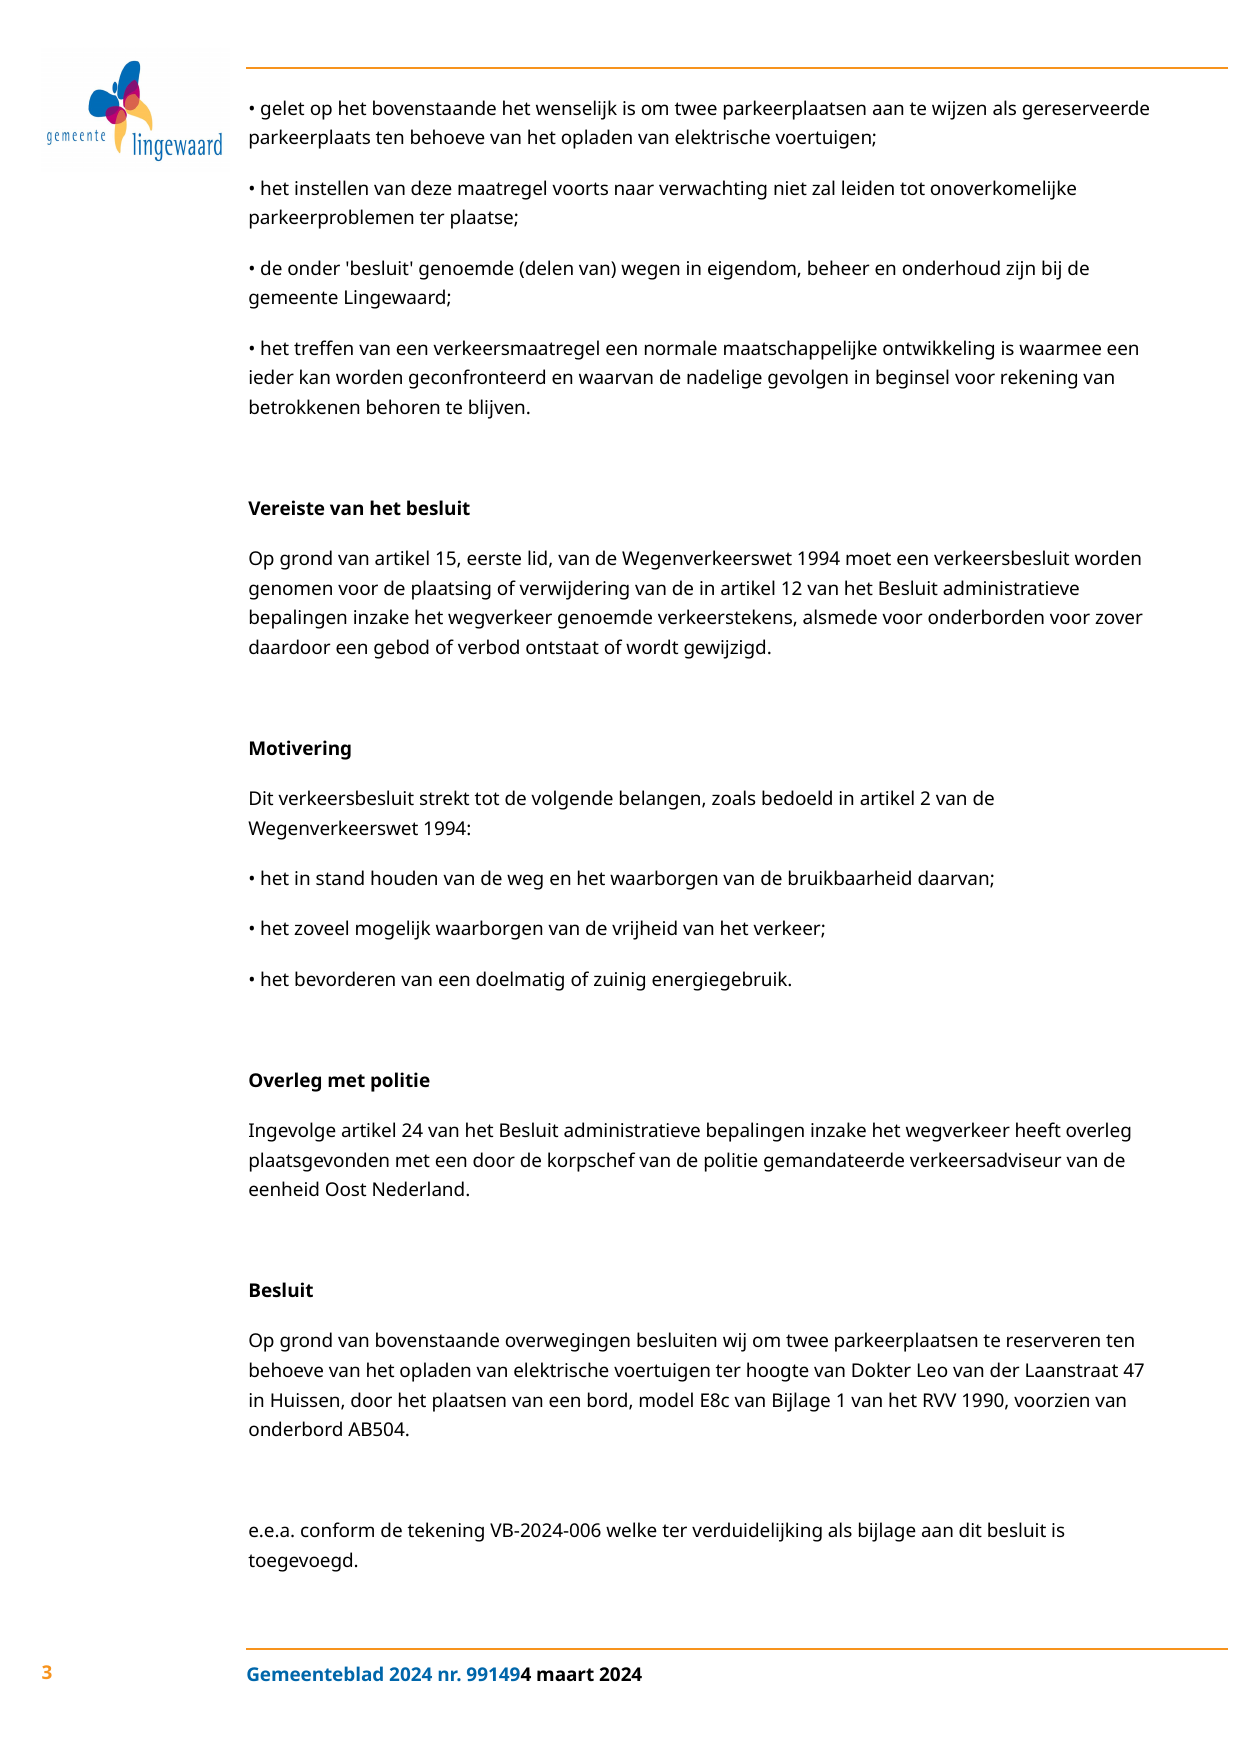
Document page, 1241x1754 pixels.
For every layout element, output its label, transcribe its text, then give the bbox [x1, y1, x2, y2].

text • gelet op het bovenstaande het wenselijk is om twee parkeerplaatsen aan te wijzen als gereserveerde parkeerplaats ten behoeve van het opladen van elektrische voertuigen; [248, 95, 1152, 150]
text Overleg met politie [248, 1067, 1152, 1093]
text Op grond van bovenstaande overwegingen besluiten wij om twee parkeerplaatsen te reserveren ten behoeve van het opladen van elektrische voertuigen ter hoogte van Dokter Leo van der Laanstraat 47 in Huissen, door het plaatsen van een bord, model E8c van Bijlage 1 van het RVV 1990, voorzien van onderbord AB504. [248, 1328, 1152, 1442]
text Ingevolge artikel 24 van het Besluit administratieve bepalingen inzake het wegverkeer heeft overleg plaatsgevonden met een door de korpschef van de politie gemandateerde verkeersadviseur van de eenheid Oost Nederland. [248, 1117, 1152, 1202]
text • het in stand houden van de weg en het waarborgen van de bruikbaarheid daarvan; [248, 865, 1152, 891]
text Dit verkeersbesluit strekt tot de volgende belangen, zoals bedoeld in artikel 2 van de Wegenverkeerswet 1994: [248, 785, 1152, 841]
text • het bevorderen van een doelmatig of zuinig energiegebruik. [248, 966, 1152, 992]
text Besluit [248, 1277, 1152, 1303]
text Op grond van artikel 15, eerste lid, van de Wegenverkeerswet 1994 moet een verkeersbesluit worden genomen voor de plaatsing of verwijdering van de in artikel 12 van het Besluit administratieve bepalingen inzake het wegverkeer genoemde verkeerstekens, alsmede voor onderborden voor zover daardoor een gebod of verbod ontstaat of wordt gewijzigd. [248, 545, 1152, 660]
text e.e.a. conform de tekening VB-2024-006 welke ter verduidelijking als bijlage aan dit besluit is toegevoegd. [248, 1517, 1152, 1573]
text • het instellen van deze maatregel voorts naar verwachting niet zal leiden tot onoverkomelijke parkeerproblemen ter plaatse; [248, 175, 1152, 230]
text • het treffen van een verkeersmaatregel een normale maatschappelijke ontwikkeling is waarmee een ieder kan worden geconfronteerd en waarvan de nadelige gevolgen in beginsel voor rekening van betrokkenen behoren te blijven. [248, 335, 1152, 420]
text Vereiste van het besluit [248, 495, 1152, 521]
picture [41, 47, 231, 172]
text Motivering [248, 735, 1152, 761]
text • het zoveel mogelijk waarborgen van de vrijheid van het verkeer; [248, 916, 1152, 941]
text • de onder 'besluit' genoemde (delen van) wegen in eigendom, beheer en onderhoud zijn bij de gemeente Lingewaard; [248, 255, 1152, 310]
